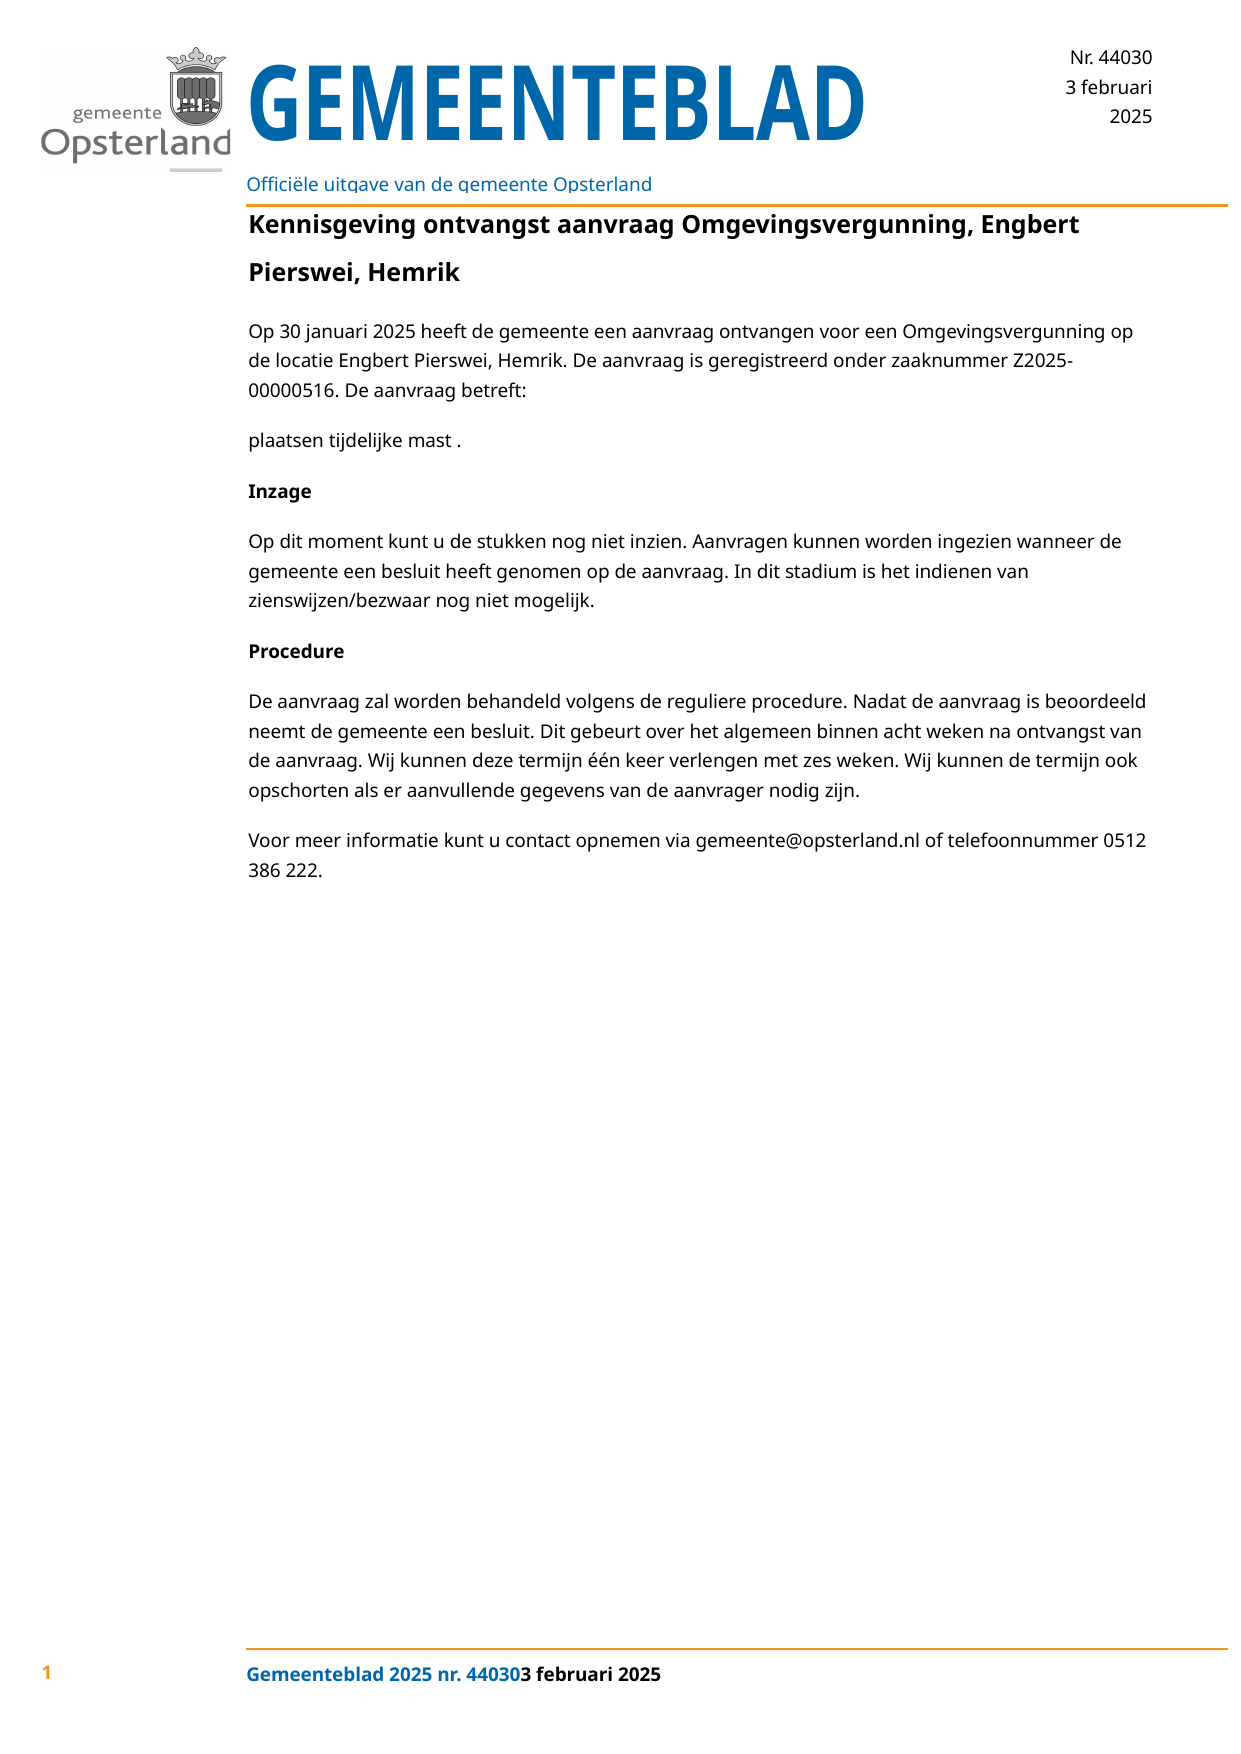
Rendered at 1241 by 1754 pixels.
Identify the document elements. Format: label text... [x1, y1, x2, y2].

text Procedure [248, 638, 1152, 664]
text Op 30 januari 2025 heeft de gemeente een aanvraag ontvangen voor een Omgevingsvergunning op de locatie Engbert Pierswei, Hemrik. De aanvraag is geregistreerd onder zaaknummer Z2025-00000516. De aanvraag betreft: [248, 318, 1152, 403]
text Kennisgeving ontvangst aanvraag Omgevingsvergunning, Engbert Pierswei, Hemrik [248, 207, 1152, 288]
text Inzage [248, 478, 1152, 504]
text Voor meer informatie kunt u contact opnemen via gemeente@opsterland.nl of telefoonnummer 0512 386 222. [248, 827, 1152, 883]
text De aanvraag zal worden behandeld volgens de reguliere procedure. Nadat de aanvraag is beoordeeld neemt de gemeente een besluit. Dit gebeurt over het algemeen binnen acht weken na ontvangst van de aanvraag. Wij kunnen deze termijn één keer verlengen met zes weken. Wij kunnen de termijn ook opschorten als er aanvullende gegevens van de aanvrager nodig zijn. [248, 688, 1152, 803]
text plaatsen tijdelijke mast . [248, 427, 1152, 453]
picture [41, 47, 231, 172]
text Op dit moment kunt u de stukken nog niet inzien. Aanvragen kunnen worden ingezien wanneer de gemeente een besluit heeft genomen op de aanvraag. In dit stadium is het indienen van zienswijzen/bezwaar nog niet mogelijk. [248, 528, 1152, 613]
